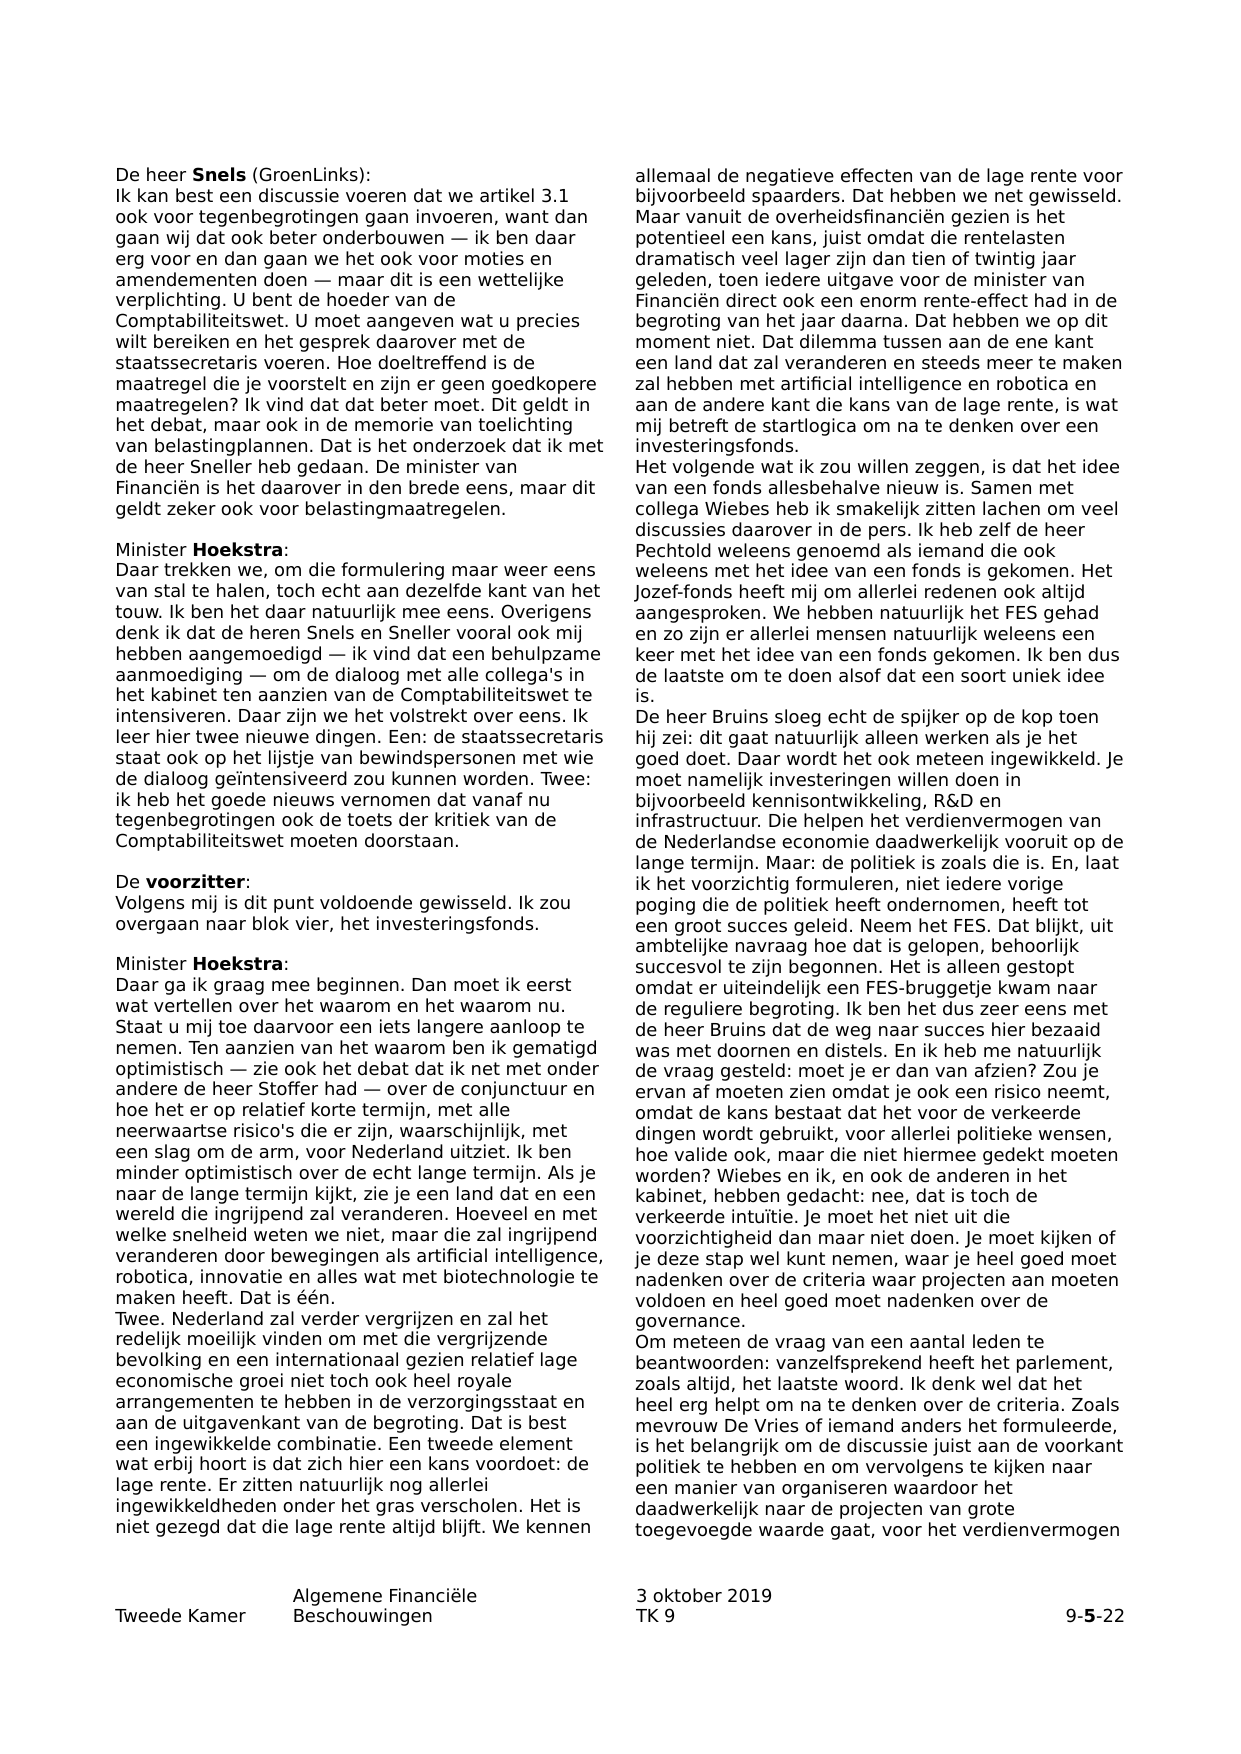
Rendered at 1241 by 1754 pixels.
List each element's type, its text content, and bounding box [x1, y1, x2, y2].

text De heer Snels (GroenLinks): [115, 165, 605, 186]
text Twee. Nederland zal verder vergrijzen en zal het redelijk moeilijk vinden om met die vergrijzende bevolking en een internationaal gezien relatief lage economische groei niet toch ook heel royale arrangementen te hebben in de verzorgingsstaat en aan de uitgavenkant van de begroting. Dat is best een ingewikkelde combinatie. Een tweede element wat erbij hoort is dat zich hier een kans voordoet: de lage rente. Er zitten natuurlijk nog allerlei ingewikkeldheden onder het gras verscholen. Het is niet gezegd dat die lage rente altijd blijft. We kennen [115, 1308, 605, 1537]
text Volgens mij is dit punt voldoende gewisseld. Ik zou overgaan naar blok vier, het investeringsfonds. [115, 892, 605, 934]
text Minister Hoekstra: [115, 954, 605, 975]
text Ik kan best een discussie voeren dat we artikel 3.1 ook voor tegenbegrotingen gaan invoeren, want dan gaan wij dat ook beter onderbouwen — ik ben daar erg voor en dan gaan we het ook voor moties en amendementen doen — maar dit is een wettelijke verplichting. U bent de hoeder van de Comptabiliteitswet. U moet aangeven wat u precies wilt bereiken en het gesprek daarover met de staatssecretaris voeren. Hoe doeltreffend is de maatregel die je voorstelt en zijn er geen goedkopere maatregelen? Ik vind dat dat beter moet. Dit geldt in het debat, maar ook in de memorie van toelichting van belastingplannen. Dat is het onderzoek dat ik met de heer Sneller heb gedaan. De minister van Financiën is het daarover in den brede eens, maar dit geldt zeker ook voor belastingmaatregelen. [115, 186, 605, 519]
text Minister Hoekstra: [115, 539, 605, 560]
text De voorzitter: [115, 872, 605, 892]
text Daar trekken we, om die formulering maar weer eens van stal te halen, toch echt aan dezelfde kant van het touw. Ik ben het daar natuurlijk mee eens. Overigens denk ik dat de heren Snels en Sneller vooral ook mij hebben aangemoedigd — ik vind dat een behulpzame aanmoediging — om de dialoog met alle collega's in het kabinet ten aanzien van de Comptabiliteitswet te intensiveren. Daar zijn we het volstrekt over eens. Ik leer hier twee nieuwe dingen. Een: de staatssecretaris staat ook op het lijstje van bewindspersonen met wie de dialoog geïntensiveerd zou kunnen worden. Twee: ik heb het goede nieuws vernomen dat vanaf nu tegenbegrotingen ook de toets der kritiek van de Comptabiliteitswet moeten doorstaan. [115, 560, 605, 852]
text allemaal de negatieve effecten van de lage rente voor bijvoorbeeld spaarders. Dat hebben we net gewisseld. Maar vanuit de overheidsfinanciën gezien is het potentieel een kans, juist omdat die rentelasten dramatisch veel lager zijn dan tien of twintig jaar geleden, toen iedere uitgave voor de minister van Financiën direct ook een enorm rente-effect had in de begroting van het jaar daarna. Dat hebben we op dit moment niet. Dat dilemma tussen aan de ene kant een land dat zal veranderen en steeds meer te maken zal hebben met artificial intelligence en robotica en aan de andere kant die kans van de lage rente, is wat mij betreft de startlogica om na te denken over een investeringsfonds. [635, 165, 1125, 457]
text Het volgende wat ik zou willen zeggen, is dat het idee van een fonds allesbehalve nieuw is. Samen met collega Wiebes heb ik smakelijk zitten lachen om veel discussies daarover in de pers. Ik heb zelf de heer Pechtold weleens genoemd als iemand die ook weleens met het idee van een fonds is gekomen. Het Jozef-fonds heeft mij om allerlei redenen ook altijd aangesproken. We hebben natuurlijk het FES gehad en zo zijn er allerlei mensen natuurlijk weleens een keer met het idee van een fonds gekomen. Ik ben dus de laatste om te doen alsof dat een soort uniek idee is. [635, 457, 1125, 707]
text Daar ga ik graag mee beginnen. Dan moet ik eerst wat vertellen over het waarom en het waarom nu. Staat u mij toe daarvoor een iets langere aanloop te nemen. Ten aanzien van het waarom ben ik gematigd optimistisch — zie ook het debat dat ik net met onder andere de heer Stoffer had — over de conjunctuur en hoe het er op relatief korte termijn, met alle neerwaartse risico's die er zijn, waarschijnlijk, met een slag om de arm, voor Nederland uitziet. Ik ben minder optimistisch over de echt lange termijn. Als je naar de lange termijn kijkt, zie je een land dat en een wereld die ingrijpend zal veranderen. Hoeveel en met welke snelheid weten we niet, maar die zal ingrijpend veranderen door bewegingen als artificial intelligence, robotica, innovatie en alles wat met biotechnologie te maken heeft. Dat is één. [115, 975, 605, 1308]
text Om meteen de vraag van een aantal leden te beantwoorden: vanzelfsprekend heeft het parlement, zoals altijd, het laatste woord. Ik denk wel dat het heel erg helpt om na te denken over de criteria. Zoals mevrouw De Vries of iemand anders het formuleerde, is het belangrijk om de discussie juist aan de voorkant politiek te hebben en om vervolgens te kijken naar een manier van organiseren waardoor het daadwerkelijk naar de projecten van grote toegevoegde waarde gaat, voor het verdienvermogen [635, 1332, 1125, 1540]
text De heer Bruins sloeg echt de spijker op de kop toen hij zei: dit gaat natuurlijk alleen werken als je het goed doet. Daar wordt het ook meteen ingewikkeld. Je moet namelijk investeringen willen doen in bijvoorbeeld kennisontwikkeling, R&D en infrastructuur. Die helpen het verdienvermogen van de Nederlandse economie daadwerkelijk vooruit op de lange termijn. Maar: de politiek is zoals die is. En, laat ik het voorzichtig formuleren, niet iedere vorige poging die de politiek heeft ondernomen, heeft tot een groot succes geleid. Neem het FES. Dat blijkt, uit ambtelijke navraag hoe dat is gelopen, behoorlijk succesvol te zijn begonnen. Het is alleen gestopt omdat er uiteindelijk een FES-bruggetje kwam naar de reguliere begroting. Ik ben het dus zeer eens met de heer Bruins dat de weg naar succes hier bezaaid was met doornen en distels. En ik heb me natuurlijk de vraag gesteld: moet je er dan van afzien? Zou je ervan af moeten zien omdat je ook een risico neemt, omdat de kans bestaat dat het voor de verkeerde dingen wordt gebruikt, voor allerlei politieke wensen, hoe valide ook, maar die niet hiermee gedekt moeten worden? Wiebes en ik, en ook de anderen in het kabinet, hebben gedacht: nee, dat is toch de verkeerde intuïtie. Je moet het niet uit die voorzichtigheid dan maar niet doen. Je moet kijken of je deze stap wel kunt nemen, waar je heel goed moet nadenken over de criteria waar projecten aan moeten voldoen en heel goed moet nadenken over de governance. [635, 707, 1125, 1332]
